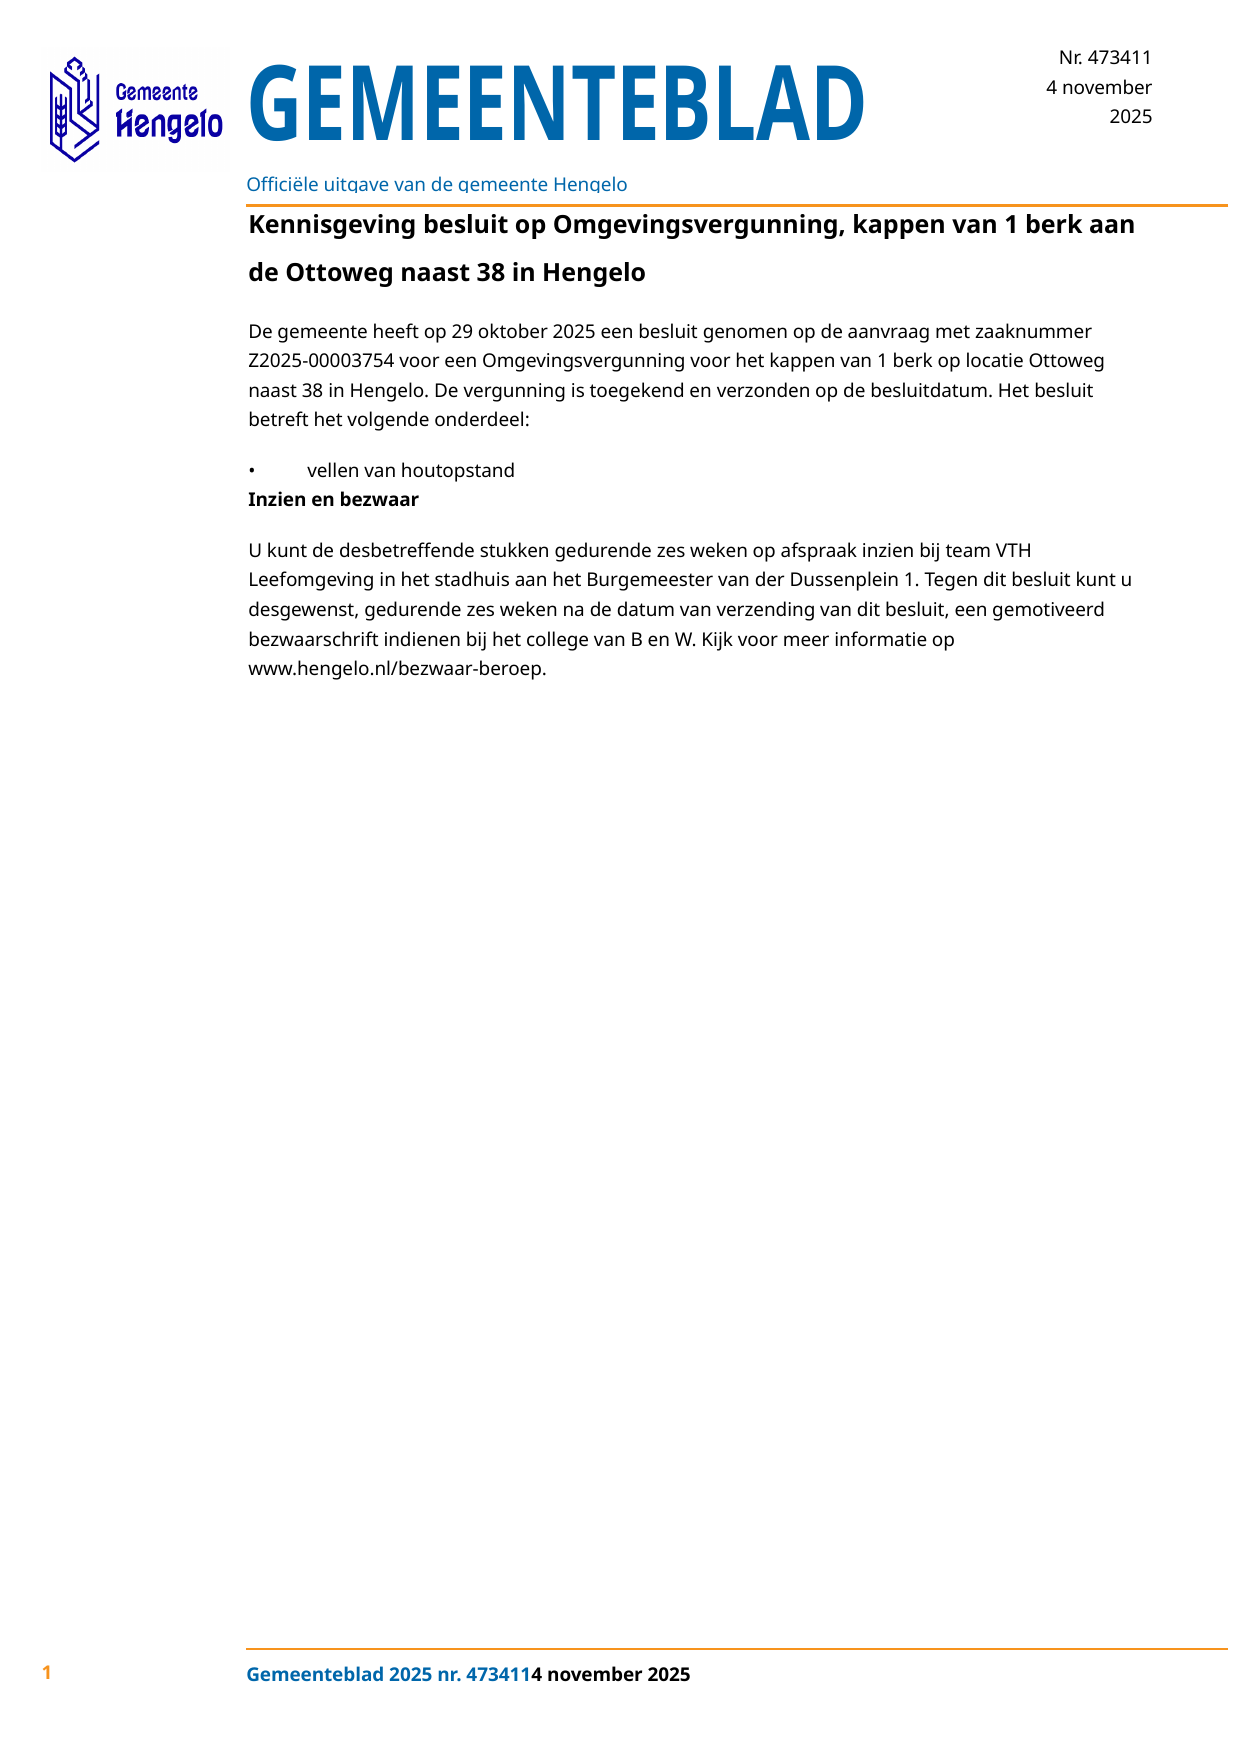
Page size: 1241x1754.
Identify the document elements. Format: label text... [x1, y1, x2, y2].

text Kennisgeving besluit op Omgevingsvergunning, kappen van 1 berk aan de Ottoweg naast 38 in Hengelo [248, 207, 1152, 288]
text U kunt de desbetreffende stukken gedurende zes weken op afspraak inzien bij team VTH Leefomgeving in het stadhuis aan het Burgemeester van der Dussenplein 1. Tegen dit besluit kunt u desgewenst, gedurende zes weken na de datum van verzending van dit besluit, een gemotiveerd bezwaarschrift indienen bij het college van B en W. Kijk voor meer informatie op www.hengelo.nl/bezwaar-beroep. [248, 537, 1152, 681]
list vellen van houtopstand [248, 457, 1152, 483]
text Inzien en bezwaar [248, 487, 1152, 512]
text De gemeente heeft op 29 oktober 2025 een besluit genomen op de aanvraag met zaaknummer Z2025-00003754 voor een Omgevingsvergunning voor het kappen van 1 berk op locatie Ottoweg naast 38 in Hengelo. De vergunning is toegekend en verzonden op de besluitdatum. Het besluit betreft het volgende onderdeel: [248, 318, 1152, 432]
picture [41, 47, 231, 172]
